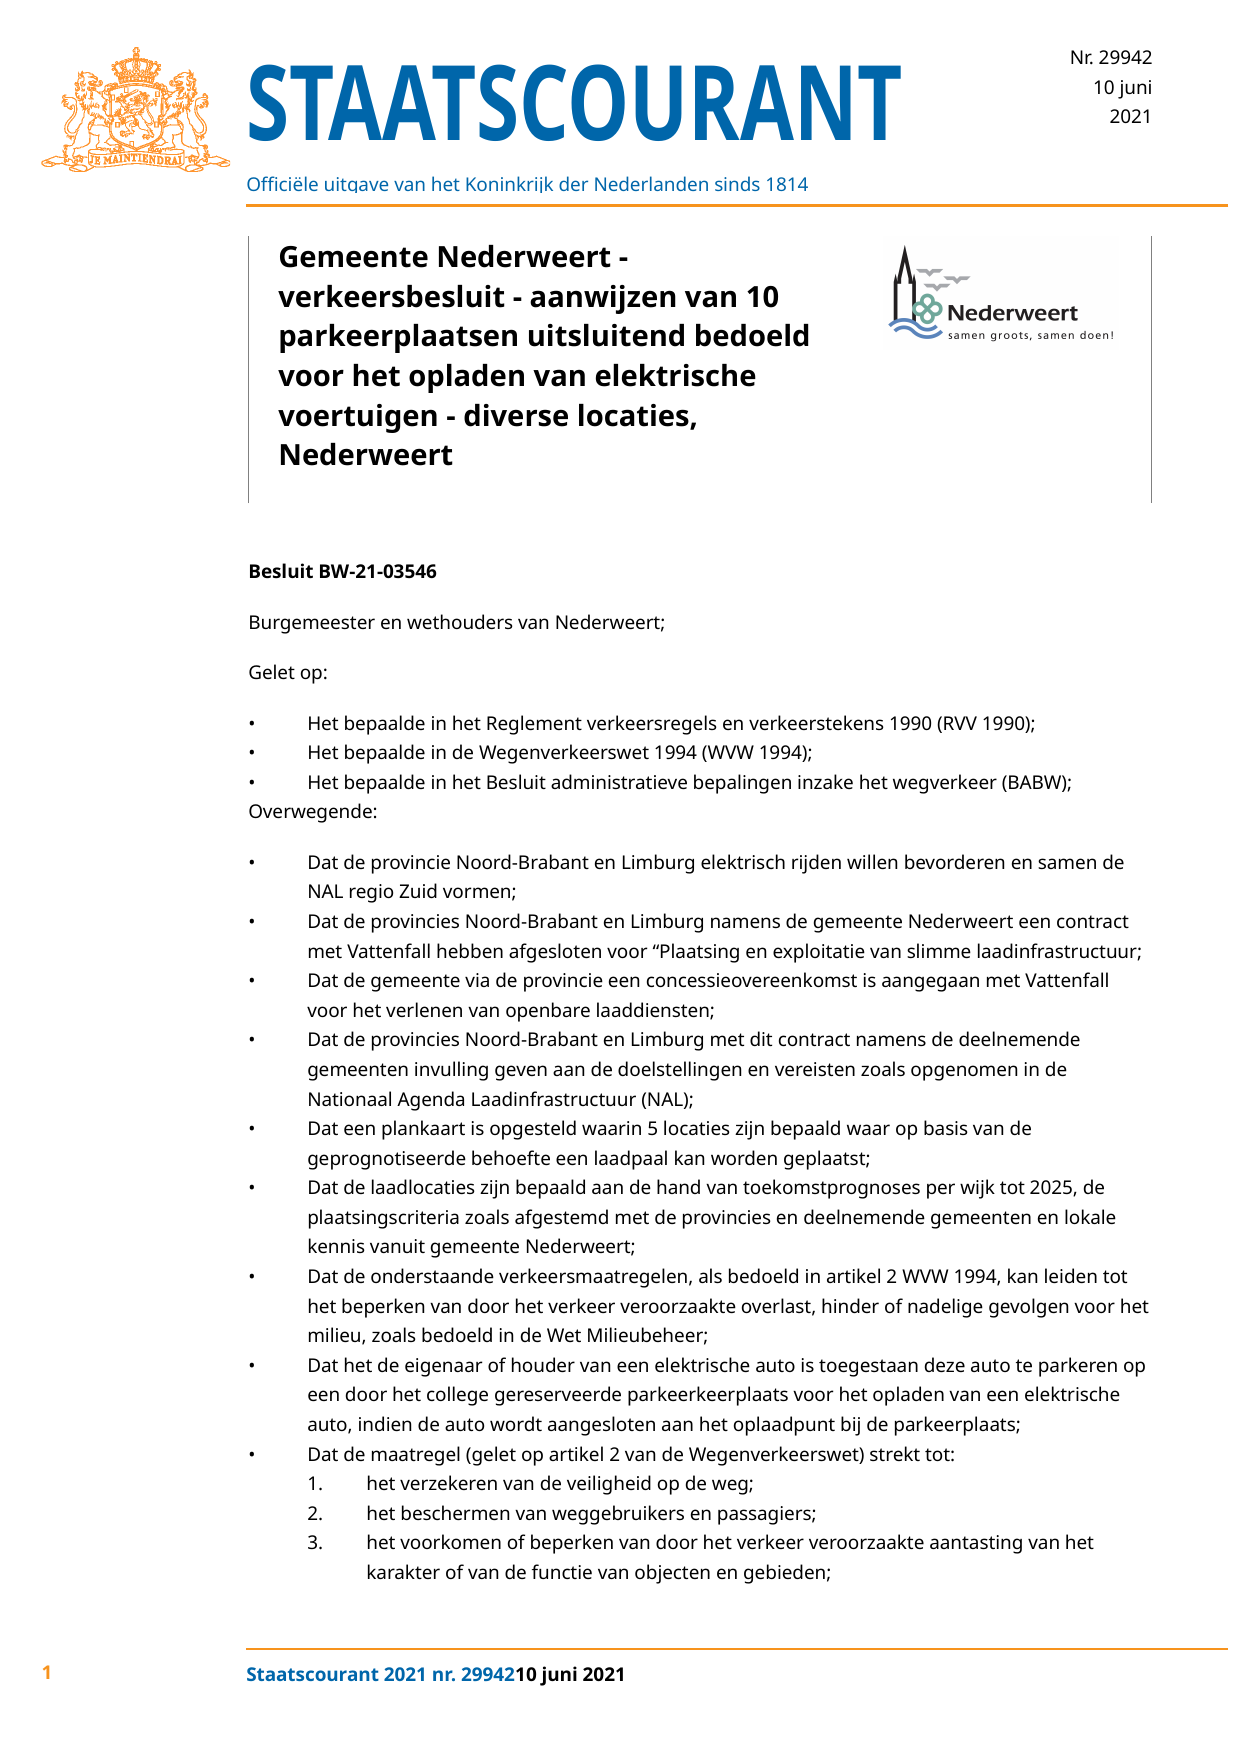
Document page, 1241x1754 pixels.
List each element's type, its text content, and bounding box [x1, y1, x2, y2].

list het voorkomen of beperken van door het verkeer veroorzaakte aantasting van het karakter of van de functie van objecten en gebieden; [307, 1529, 1152, 1585]
list Dat de provincie Noord-Brabant en Limburg elektrisch rijden willen bevorderen en samen de NAL regio Zuid vormen; [248, 849, 1152, 904]
list Dat de laadlocaties zijn bepaald aan de hand van toekomstprognoses per wijk tot 2025, de plaatsingscriteria zoals afgestemd met de provincies en deelnemende gemeenten en lokale kennis vanuit gemeente Nederweert; [248, 1174, 1152, 1259]
list Dat een plankaart is opgesteld waarin 5 locaties zijn bepaald waar op basis van de geprognotiseerde behoefte een laadpaal kan worden geplaatst; [248, 1115, 1152, 1171]
picture [882, 236, 1119, 350]
table_header [850, 236, 1151, 503]
picture [41, 47, 231, 172]
list Dat het de eigenaar of houder van een elektrische auto is toegestaan deze auto te parkeren op een door het college gereserveerde parkeerkeerplaats voor het opladen van een elektrische auto, indien de auto wordt aangesloten aan het oplaadpunt bij de parkeerplaats; [248, 1352, 1152, 1437]
list Dat de maatregel (gelet op artikel 2 van de Wegenverkeerswet) strekt tot: [248, 1441, 1152, 1467]
list Het bepaalde in het Besluit administratieve bepalingen inzake het wegverkeer (BABW); [248, 769, 1152, 795]
list Het bepaalde in het Reglement verkeersregels en verkeerstekens 1990 (RVV 1990); [248, 710, 1152, 736]
list het verzekeren van de veiligheid op de weg; [307, 1470, 1152, 1496]
table_header Gemeente Nederweert - verkeersbesluit - aanwijzen van 10 parkeerplaatsen uitsluitend bedoeld voor het opladen van elektrische voertuigen - diverse locaties, Nederweert [249, 236, 850, 503]
text Overwegende: [248, 799, 1152, 824]
list Dat de onderstaande verkeersmaatregelen, als bedoeld in artikel 2 WVW 1994, kan leiden tot het beperken van door het verkeer veroorzaakte overlast, hinder of nadelige gevolgen voor het milieu, zoals bedoeld in de Wet Milieubeheer; [248, 1263, 1152, 1348]
text Burgemeester en wethouders van Nederweert; [248, 609, 1152, 635]
list Dat de gemeente via de provincie een concessieovereenkomst is aangegaan met Vattenfall voor het verlenen van openbare laaddiensten; [248, 967, 1152, 1023]
list Dat de provincies Noord-Brabant en Limburg namens de gemeente Nederweert een contract met Vattenfall hebben afgesloten voor “Plaatsing en exploitatie van slimme laadinfrastructuur; [248, 908, 1152, 964]
text Gelet op: [248, 659, 1152, 685]
list Het bepaalde in de Wegenverkeerswet 1994 (WVW 1994); [248, 739, 1152, 765]
list Dat de provincies Noord-Brabant en Limburg met dit contract namens de deelnemende gemeenten invulling geven aan de doelstellingen en vereisten zoals opgenomen in de Nationaal Agenda Laadinfrastructuur (NAL); [248, 1027, 1152, 1112]
list het beschermen van weggebruikers en passagiers; [307, 1500, 1152, 1526]
text Besluit BW-21-03546 [248, 559, 1152, 584]
